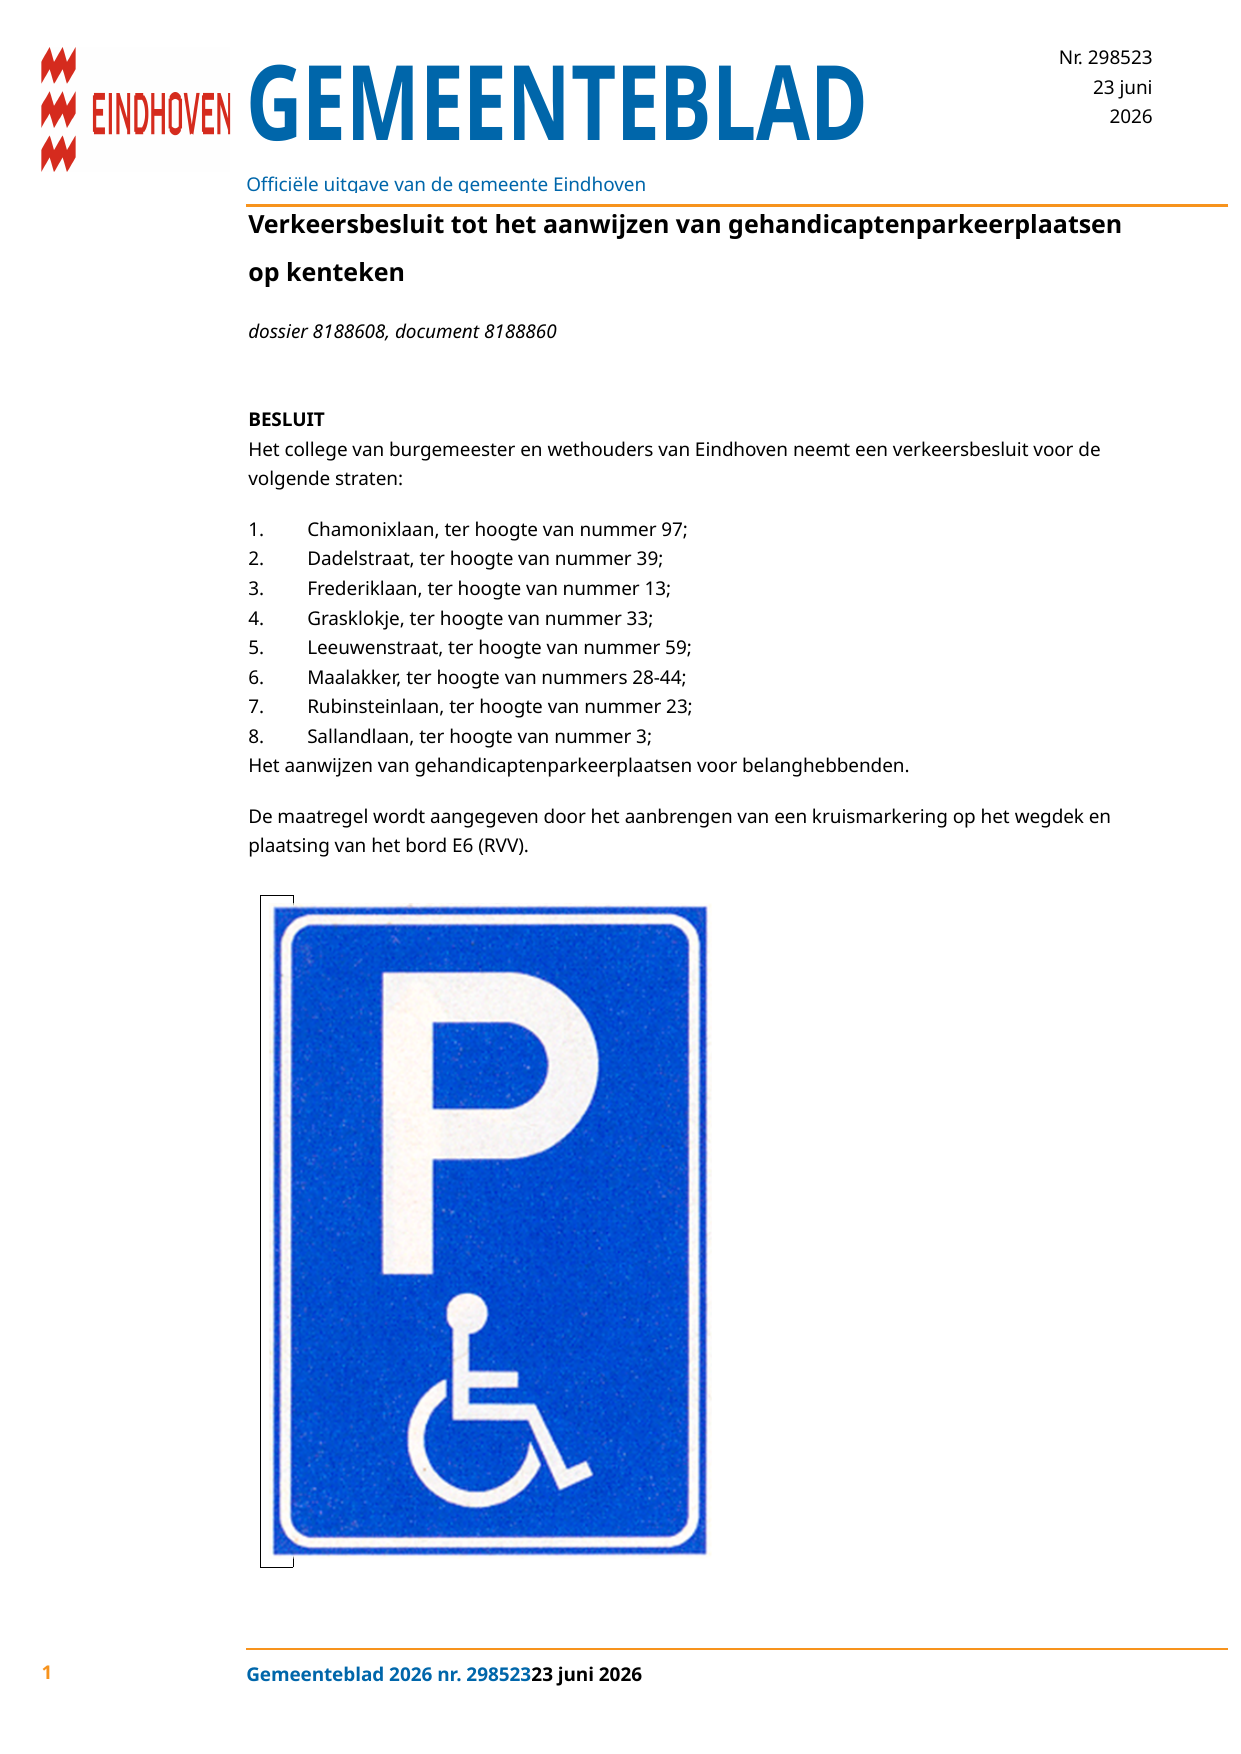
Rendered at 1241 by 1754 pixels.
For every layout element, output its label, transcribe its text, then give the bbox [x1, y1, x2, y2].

list Maalakker, ter hoogte van nummers 28-44; [248, 664, 1152, 689]
text Verkeersbesluit tot het aanwijzen van gehandicaptenparkeerplaatsen op kenteken [248, 207, 1152, 288]
text Het college van burgemeester en wethouders van Eindhoven neemt een verkeersbesluit voor de volgende straten: [248, 436, 1152, 491]
list Frederiklaan, ter hoogte van nummer 13; [248, 575, 1152, 601]
text De maatregel wordt aangegeven door het aanbrengen van een kruismarkering op het wegdek en plaatsing van het bord E6 (RVV). [248, 803, 1152, 858]
picture [268, 903, 712, 1559]
text BESLUIT [248, 406, 1152, 432]
list Rubinsteinlaan, ter hoogte van nummer 23; [248, 693, 1152, 719]
list Grasklokje, ter hoogte van nummer 33; [248, 605, 1152, 630]
list Chamonixlaan, ter hoogte van nummer 97; [248, 516, 1152, 542]
list Dadelstraat, ter hoogte van nummer 39; [248, 546, 1152, 571]
list Leeuwenstraat, ter hoogte van nummer 59; [248, 634, 1152, 660]
picture [41, 47, 231, 172]
list Sallandlaan, ter hoogte van nummer 3; [248, 723, 1152, 749]
text dossier 8188608, document 8188860 [248, 318, 1152, 344]
text Het aanwijzen van gehandicaptenparkeerplaatsen voor belanghebbenden. [248, 753, 1152, 778]
